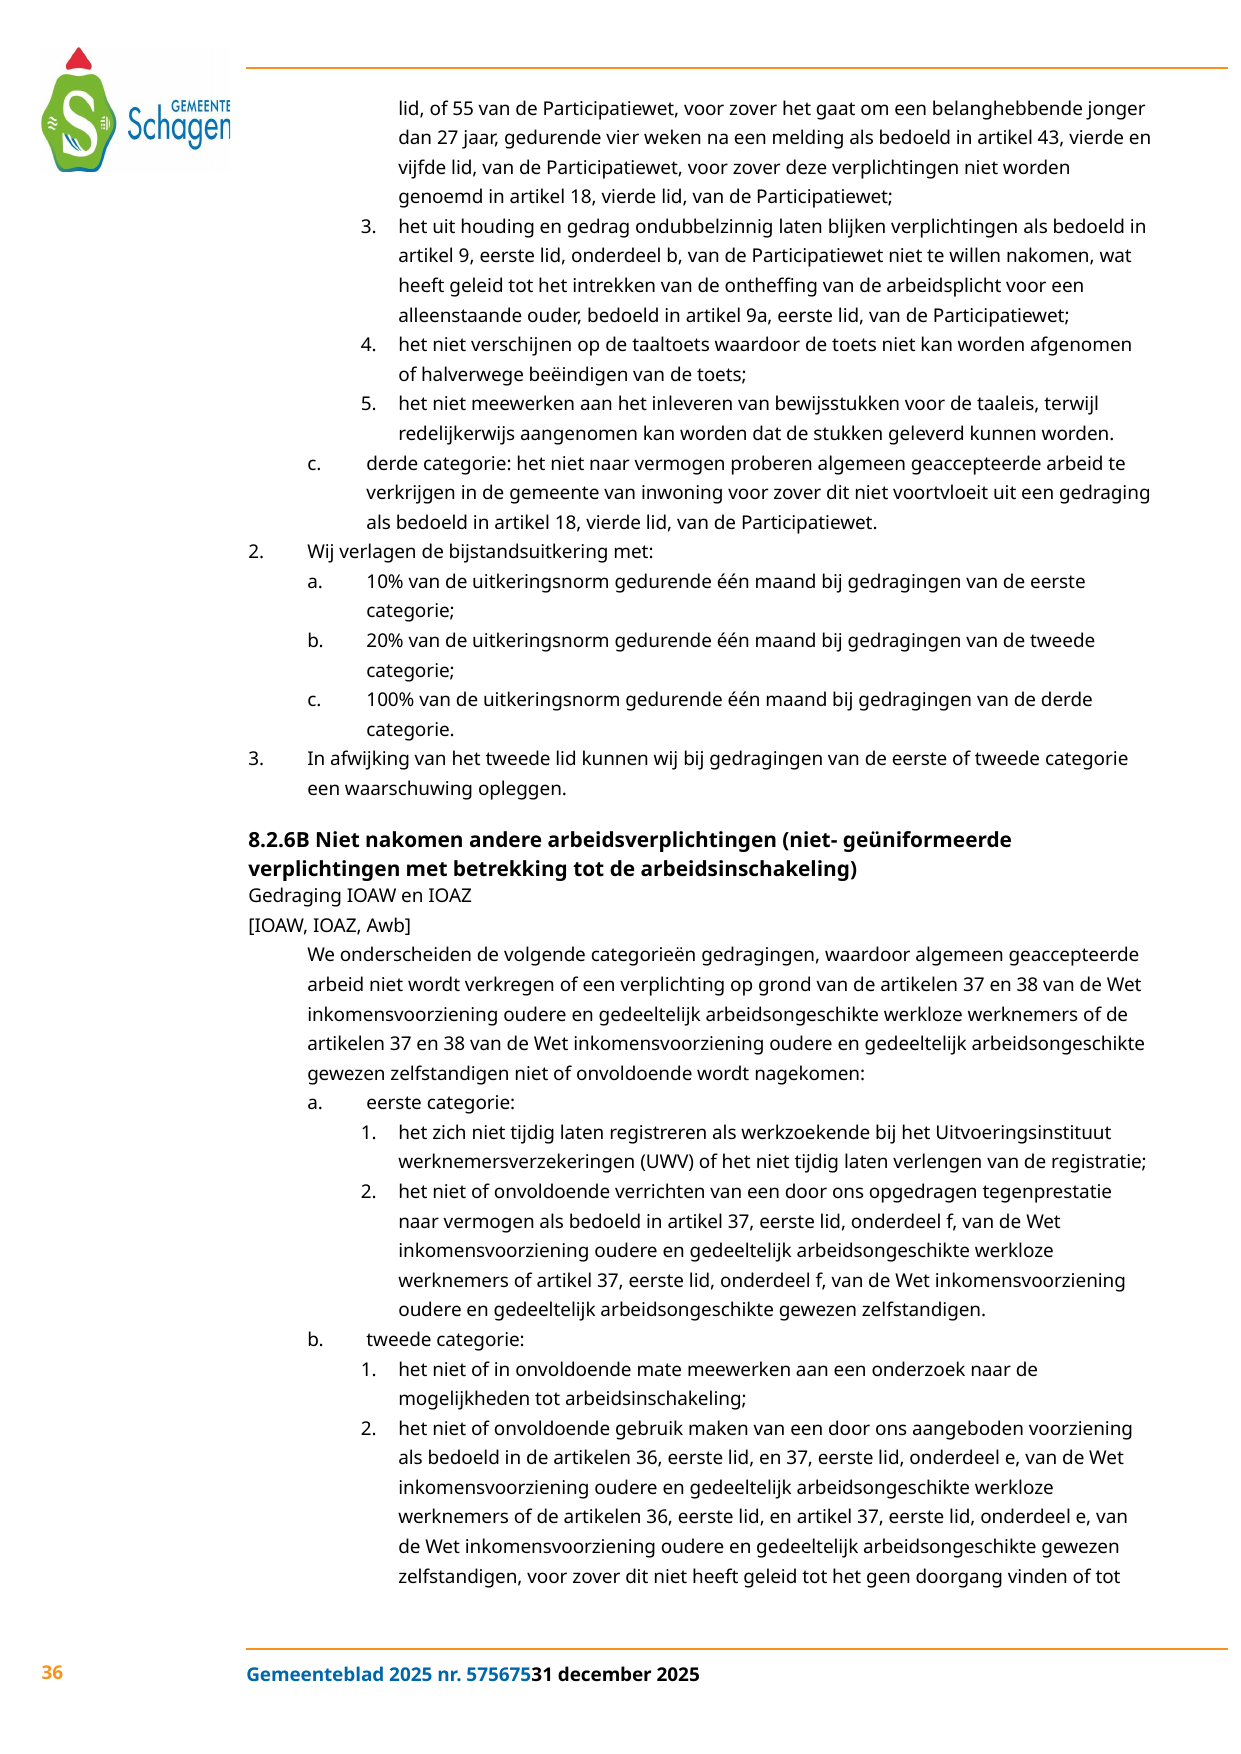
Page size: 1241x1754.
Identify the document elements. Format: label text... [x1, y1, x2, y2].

list Wij verlagen de bijstandsuitkering met: [248, 538, 1152, 564]
list het uit houding en gedrag ondubbelzinnig laten blijken verplichtingen als bedoeld in artikel 9, eerste lid, onderdeel b, van de Participatiewet niet te willen nakomen, wat heeft geleid tot het intrekken van de ontheffing van de arbeidsplicht voor een alleenstaande ouder, bedoeld in artikel 9a, eerste lid, van de Participatiewet; [361, 213, 1152, 328]
list het niet verschijnen op de taaltoets waardoor de toets niet kan worden afgenomen of halverwege beëindigen van de toets; [361, 331, 1152, 387]
list het zich niet tijdig laten registreren als werkzoekende bij het Uitvoeringsinstituut werknemersverzekeringen (UWV) of het niet tijdig laten verlengen van de registratie; [361, 1119, 1152, 1174]
list 20% van de uitkeringsnorm gedurende één maand bij gedragingen van de tweede categorie; [307, 627, 1152, 683]
list eerste categorie: [307, 1089, 1152, 1115]
list 100% van de uitkeringsnorm gedurende één maand bij gedragingen van de derde categorie. [307, 686, 1152, 742]
list We onderscheiden de volgende categorieën gedragingen, waardoor algemeen geaccepteerde arbeid niet wordt verkregen of een verplichting op grond van de artikelen 37 en 38 van de Wet inkomensvoorziening oudere en gedeeltelijk arbeidsongeschikte werkloze werknemers of de artikelen 37 en 38 van de Wet inkomensvoorziening oudere en gedeeltelijk arbeidsongeschikte gewezen zelfstandigen niet of onvoldoende wordt nagekomen: [248, 942, 1152, 1086]
list het niet of onvoldoende verrichten van een door ons opgedragen tegenprestatie naar vermogen als bedoeld in artikel 37, eerste lid, onderdeel f, van de Wet inkomensvoorziening oudere en gedeeltelijk arbeidsongeschikte werkloze werknemers of artikel 37, eerste lid, onderdeel f, van de Wet inkomensvoorziening oudere en gedeeltelijk arbeidsongeschikte gewezen zelfstandigen. [361, 1178, 1152, 1322]
text [IOAW, IOAZ, Awb] [248, 912, 1152, 938]
list tweede categorie: [307, 1326, 1152, 1352]
list 10% van de uitkeringsnorm gedurende één maand bij gedragingen van de eerste categorie; [307, 568, 1152, 623]
list het niet of in onvoldoende mate meewerken aan een onderzoek naar de mogelijkheden tot arbeidsinschakeling; [361, 1356, 1152, 1411]
list derde categorie: het niet naar vermogen proberen algemeen geaccepteerde arbeid te verkrijgen in de gemeente van inwoning voor zover dit niet voortvloeit uit een gedraging als bedoeld in artikel 18, vierde lid, van de Participatiewet. [307, 450, 1152, 535]
text Gedraging IOAW en IOAZ [248, 882, 1152, 908]
list het niet of onvoldoende gebruik maken van een door ons aangeboden voorziening als bedoeld in de artikelen 36, eerste lid, en 37, eerste lid, onderdeel e, van de Wet inkomensvoorziening oudere en gedeeltelijk arbeidsongeschikte werkloze werknemers of de artikelen 36, eerste lid, en artikel 37, eerste lid, onderdeel e, van de Wet inkomensvoorziening oudere en gedeeltelijk arbeidsongeschikte gewezen zelfstandigen, voor zover dit niet heeft geleid tot het geen doorgang vinden of tot [361, 1415, 1152, 1589]
picture [41, 47, 231, 172]
text 8.2.6B Niet nakomen andere arbeidsverplichtingen (niet- geüniformeerde verplichtingen met betrekking tot de arbeidsinschakeling) [248, 826, 1152, 882]
list In afwijking van het tweede lid kunnen wij bij gedragingen van de eerste of tweede categorie een waarschuwing opleggen. [248, 746, 1152, 801]
list het niet meewerken aan het inleveren van bewijsstukken voor de taaleis, terwijl redelijkerwijs aangenomen kan worden dat de stukken geleverd kunnen worden. [361, 391, 1152, 446]
list lid, of 55 van de Participatiewet, voor zover het gaat om een belanghebbende jonger dan 27 jaar, gedurende vier weken na een melding als bedoeld in artikel 43, vierde en vijfde lid, van de Participatiewet, voor zover deze verplichtingen niet worden genoemd in artikel 18, vierde lid, van de Participatiewet; [361, 95, 1152, 209]
